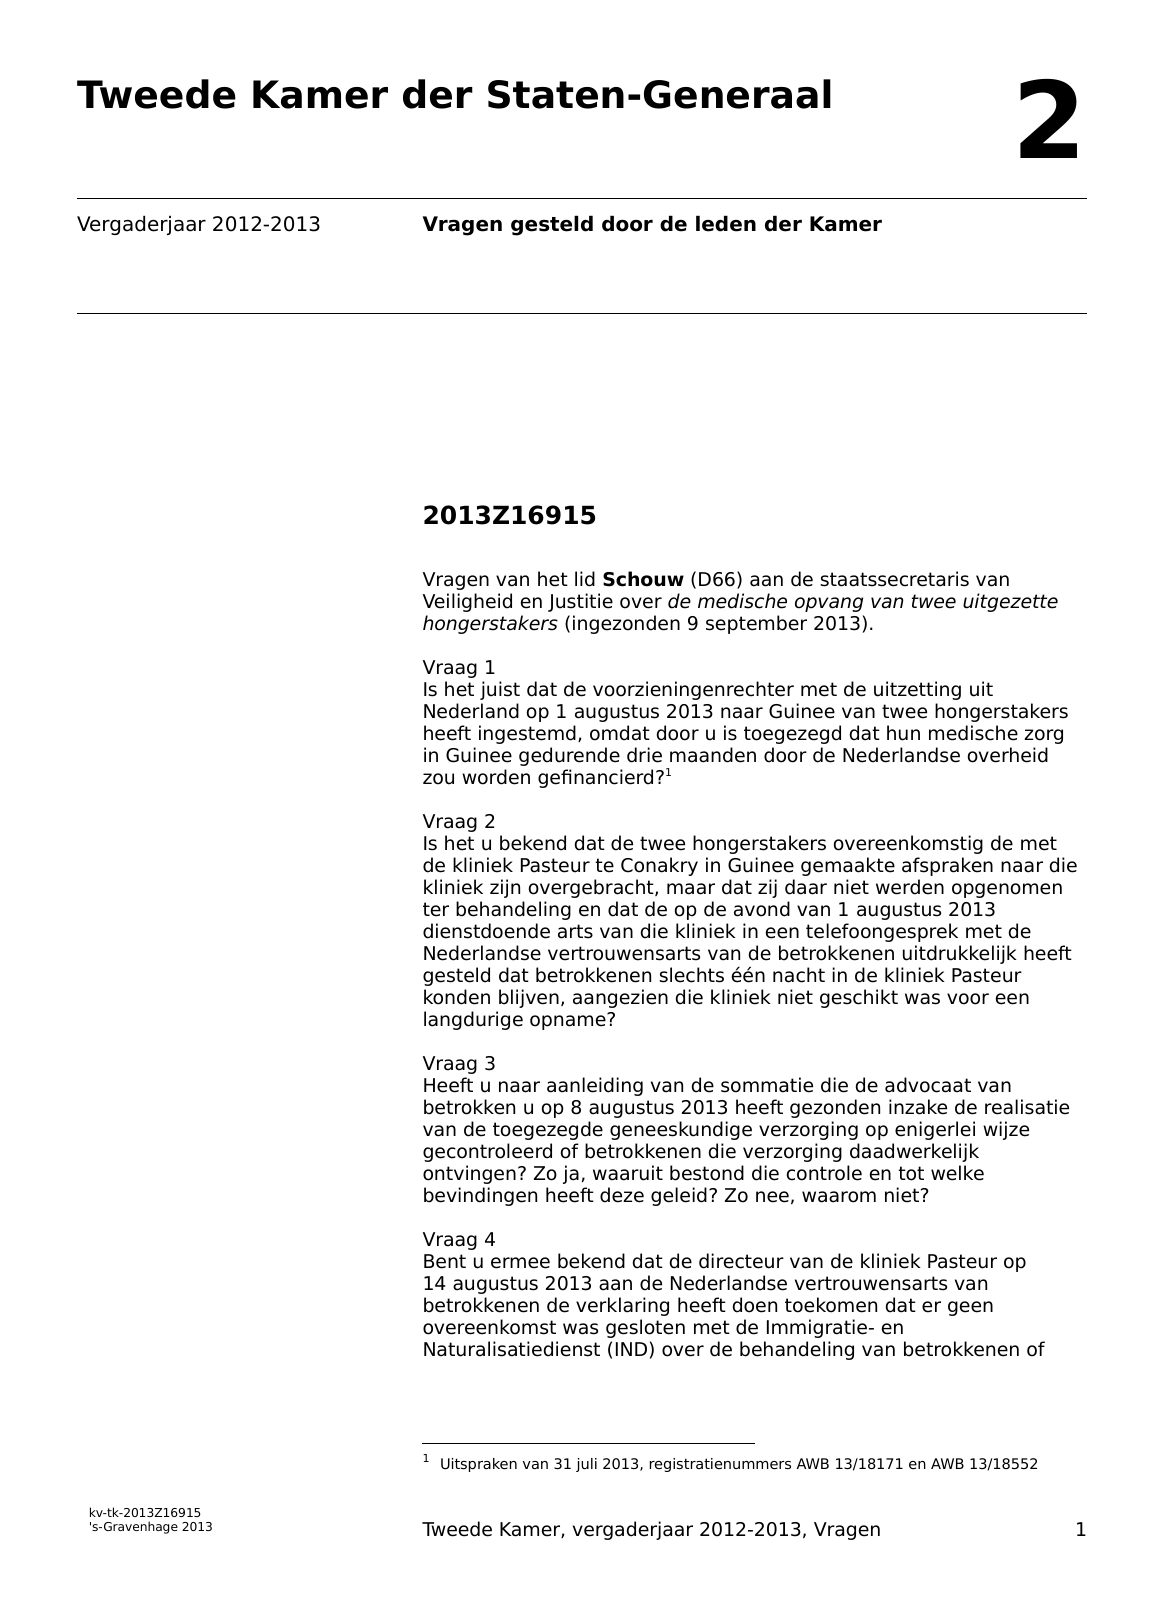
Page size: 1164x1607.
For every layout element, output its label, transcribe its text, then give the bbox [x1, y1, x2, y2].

text Uitspraken van 31 juli 2013, registratienummers AWB 13/18171 en AWB 13/18552 [422, 1452, 1087, 1474]
text Vraag 1 [422, 657, 1087, 679]
text Is het juist dat de voorzieningenrechter met de uitzetting uit Nederland op 1 augustus 2013 naar Guinee van twee hongerstakers heeft ingestemd, omdat door u is toegezegd dat hun medische zorg in Guinee gedurende drie maanden door de Nederlandse overheid zou worden gefinancierd? [422, 679, 1087, 789]
text Vraag 2 [422, 811, 1087, 833]
text 2013Z16915 [422, 501, 1087, 531]
text Is het u bekend dat de twee hongerstakers overeenkomstig de met de kliniek Pasteur te Conakry in Guinee gemaakte afspraken naar die kliniek zijn overgebracht, maar dat zij daar niet werden opgenomen ter behandeling en dat de op de avond van 1 augustus 2013 dienstdoende arts van die kliniek in een telefoongesprek met de Nederlandse vertrouwensarts van de betrokkenen uitdrukkelijk heeft gesteld dat betrokkenen slechts één nacht in de kliniek Pasteur konden blijven, aangezien die kliniek niet geschikt was voor een langdurige opname? [422, 833, 1087, 1031]
text Vraag 4 [422, 1229, 1087, 1251]
text kv-tk-2013Z16915 [88, 1506, 323, 1520]
text Bent u ermee bekend dat de directeur van de kliniek Pasteur op 14 augustus 2013 aan de Nederlandse vertrouwensarts van betrokkenen de verklaring heeft doen toekomen dat er geen overeenkomst was gesloten met de Immigratie- en Naturalisatiedienst (IND) over de behandeling van betrokkenen of [422, 1251, 1087, 1361]
text Vragen van het lid Schouw (D66) aan de staatssecretaris van Veiligheid en Justitie over de medische opvang van twee uitgezette hongerstakers (ingezonden 9 september 2013). [422, 569, 1087, 635]
table_header Tweede Kamer der Staten-Generaal [77, 59, 886, 198]
table_header 2 [886, 59, 1087, 198]
table_cell Vergaderjaar 2012-2013 [77, 199, 422, 313]
text 's-Gravenhage 2013 [88, 1520, 323, 1534]
text Heeft u naar aanleiding van de sommatie die de advocaat van betrokken u op 8 augustus 2013 heeft gezonden inzake de realisatie van de toegezegde geneeskundige verzorging op enigerlei wijze gecontroleerd of betrokkenen die verzorging daadwerkelijk ontvingen? Zo ja, waaruit bestond die controle en tot welke bevindingen heeft deze geleid? Zo nee, waarom niet? [422, 1075, 1087, 1207]
text Vraag 3 [422, 1053, 1087, 1075]
table_cell Vragen gesteld door de leden der Kamer [422, 199, 1087, 313]
